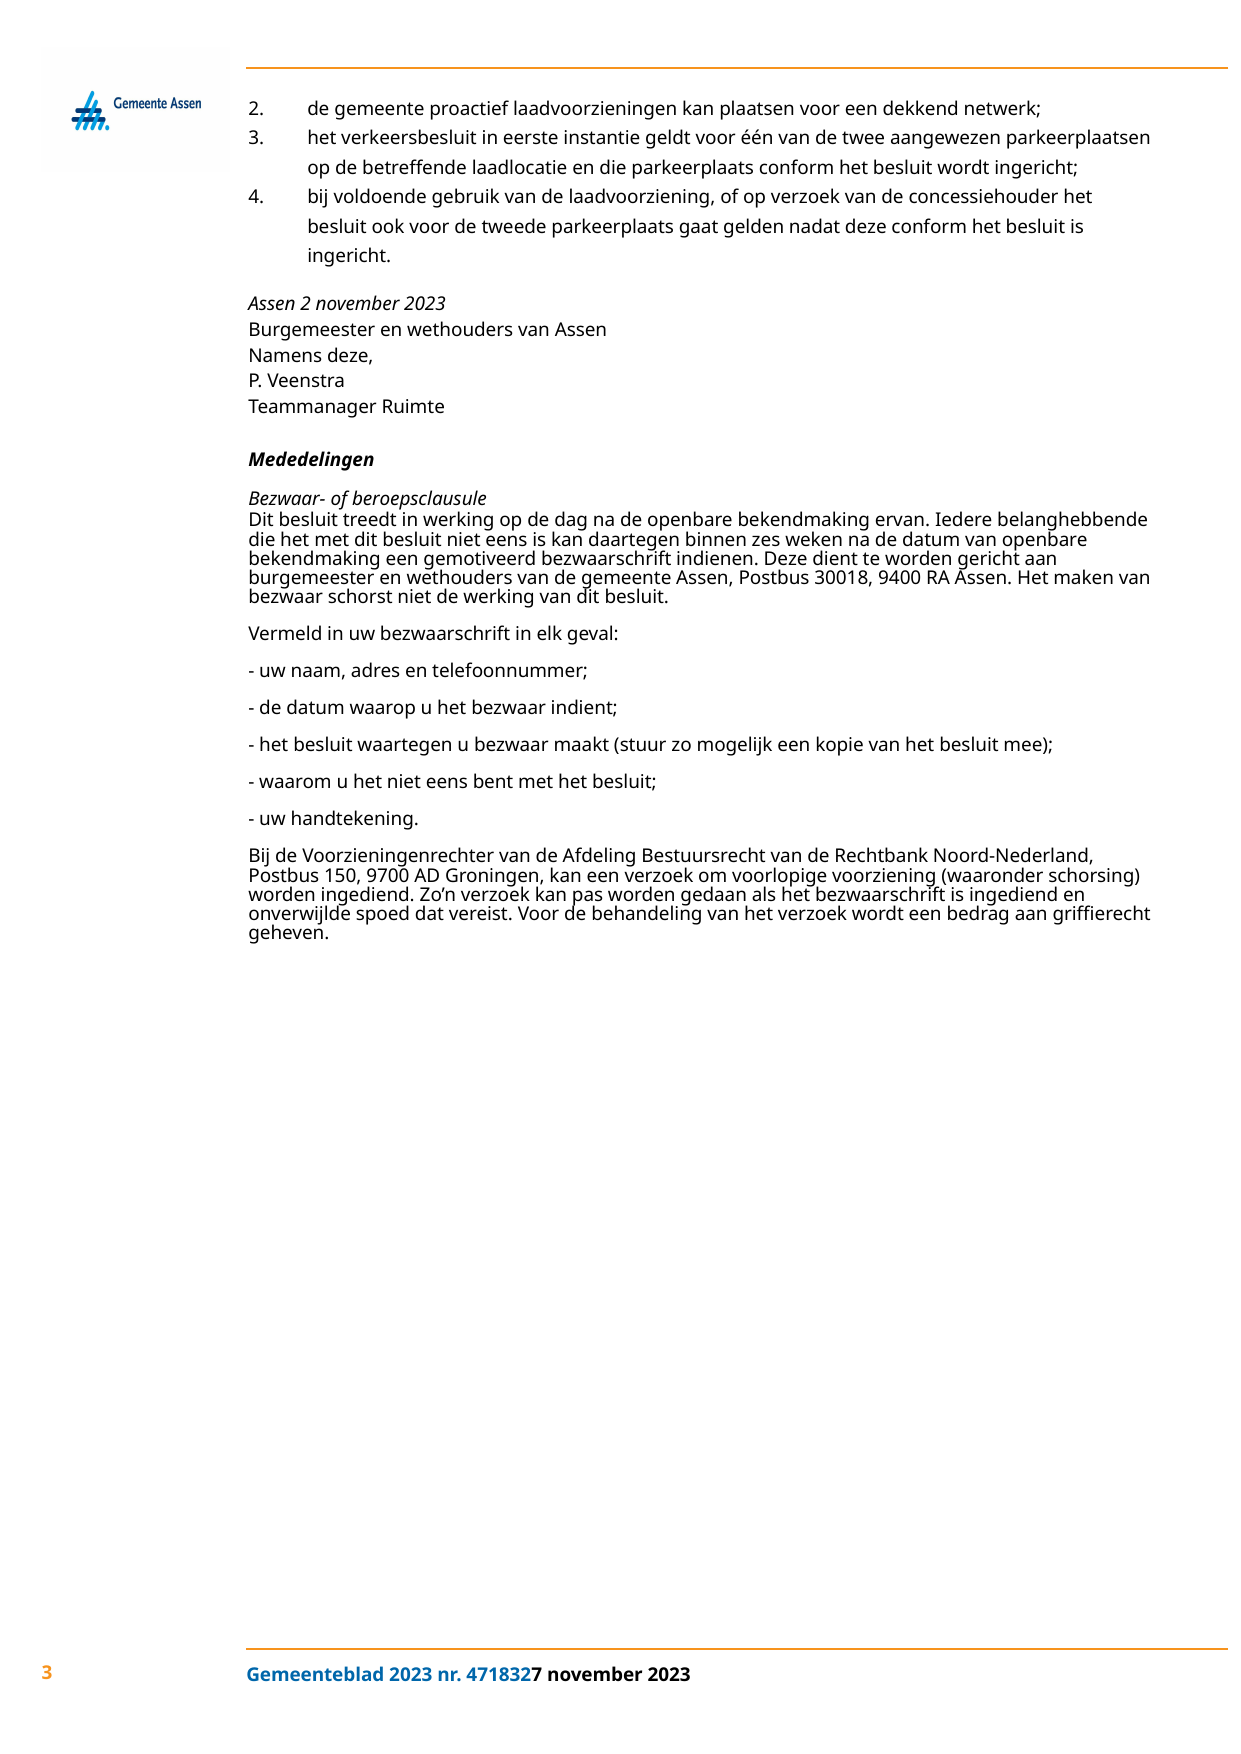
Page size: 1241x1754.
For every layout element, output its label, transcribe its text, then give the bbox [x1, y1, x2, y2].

text Burgemeester en wethouders van Assen [248, 316, 1152, 342]
list bij voldoende gebruik van de laadvoorziening, of op verzoek van de concessiehouder het besluit ook voor de tweede parkeerplaats gaat gelden nadat deze conform het besluit is ingericht. [248, 183, 1152, 268]
text Dit besluit treedt in werking op de dag na de openbare bekendmaking ervan. Iedere belanghebbende die het met dit besluit niet eens is kan daartegen binnen zes weken na de datum van openbare bekendmaking een gemotiveerd bezwaarschrift indienen. Deze dient te worden gericht aan burgemeester en wethouders van de gemeente Assen, Postbus 30018, 9400 RA Assen. Het maken van bezwaar schorst niet de werking van dit besluit. [248, 511, 1152, 608]
text P. Veenstra [248, 368, 1152, 393]
text - uw handtekening. [248, 810, 1152, 829]
text Assen 2 november 2023 [248, 291, 1152, 316]
text Vermeld in uw bezwaarschrift in elk geval: [248, 625, 1152, 645]
text - het besluit waartegen u bezwaar maakt (stuur zo mogelijk een kopie van het besluit mee); [248, 736, 1152, 756]
text Bij de Voorzieningenrechter van de Afdeling Bestuursrecht van de Rechtbank Noord-Nederland, Postbus 150, 9700 AD Groningen, kan een verzoek om voorlopige voorziening (waaronder schorsing) worden ingediend. Zo’n verzoek kan pas worden gedaan als het bezwaarschrift is ingediend en onverwijlde spoed dat vereist. Voor de behandeling van het verzoek wordt een bedrag aan griffierecht geheven. [248, 847, 1152, 944]
text - waarom u het niet eens bent met het besluit; [248, 773, 1152, 793]
text Namens deze, [248, 342, 1152, 368]
text Mededelingen [248, 446, 1152, 472]
text - uw naam, adres en telefoonnummer; [248, 662, 1152, 682]
list de gemeente proactief laadvoorzieningen kan plaatsen voor een dekkend netwerk; [248, 95, 1152, 121]
text - de datum waarop u het bezwaar indient; [248, 699, 1152, 719]
picture [41, 47, 231, 172]
text Teammanager Ruimte [248, 393, 1152, 419]
text Bezwaar- of beroepsclausule [248, 486, 1152, 511]
list het verkeersbesluit in eerste instantie geldt voor één van de twee aangewezen parkeerplaatsen op de betreffende laadlocatie en die parkeerplaats conform het besluit wordt ingericht; [248, 124, 1152, 180]
